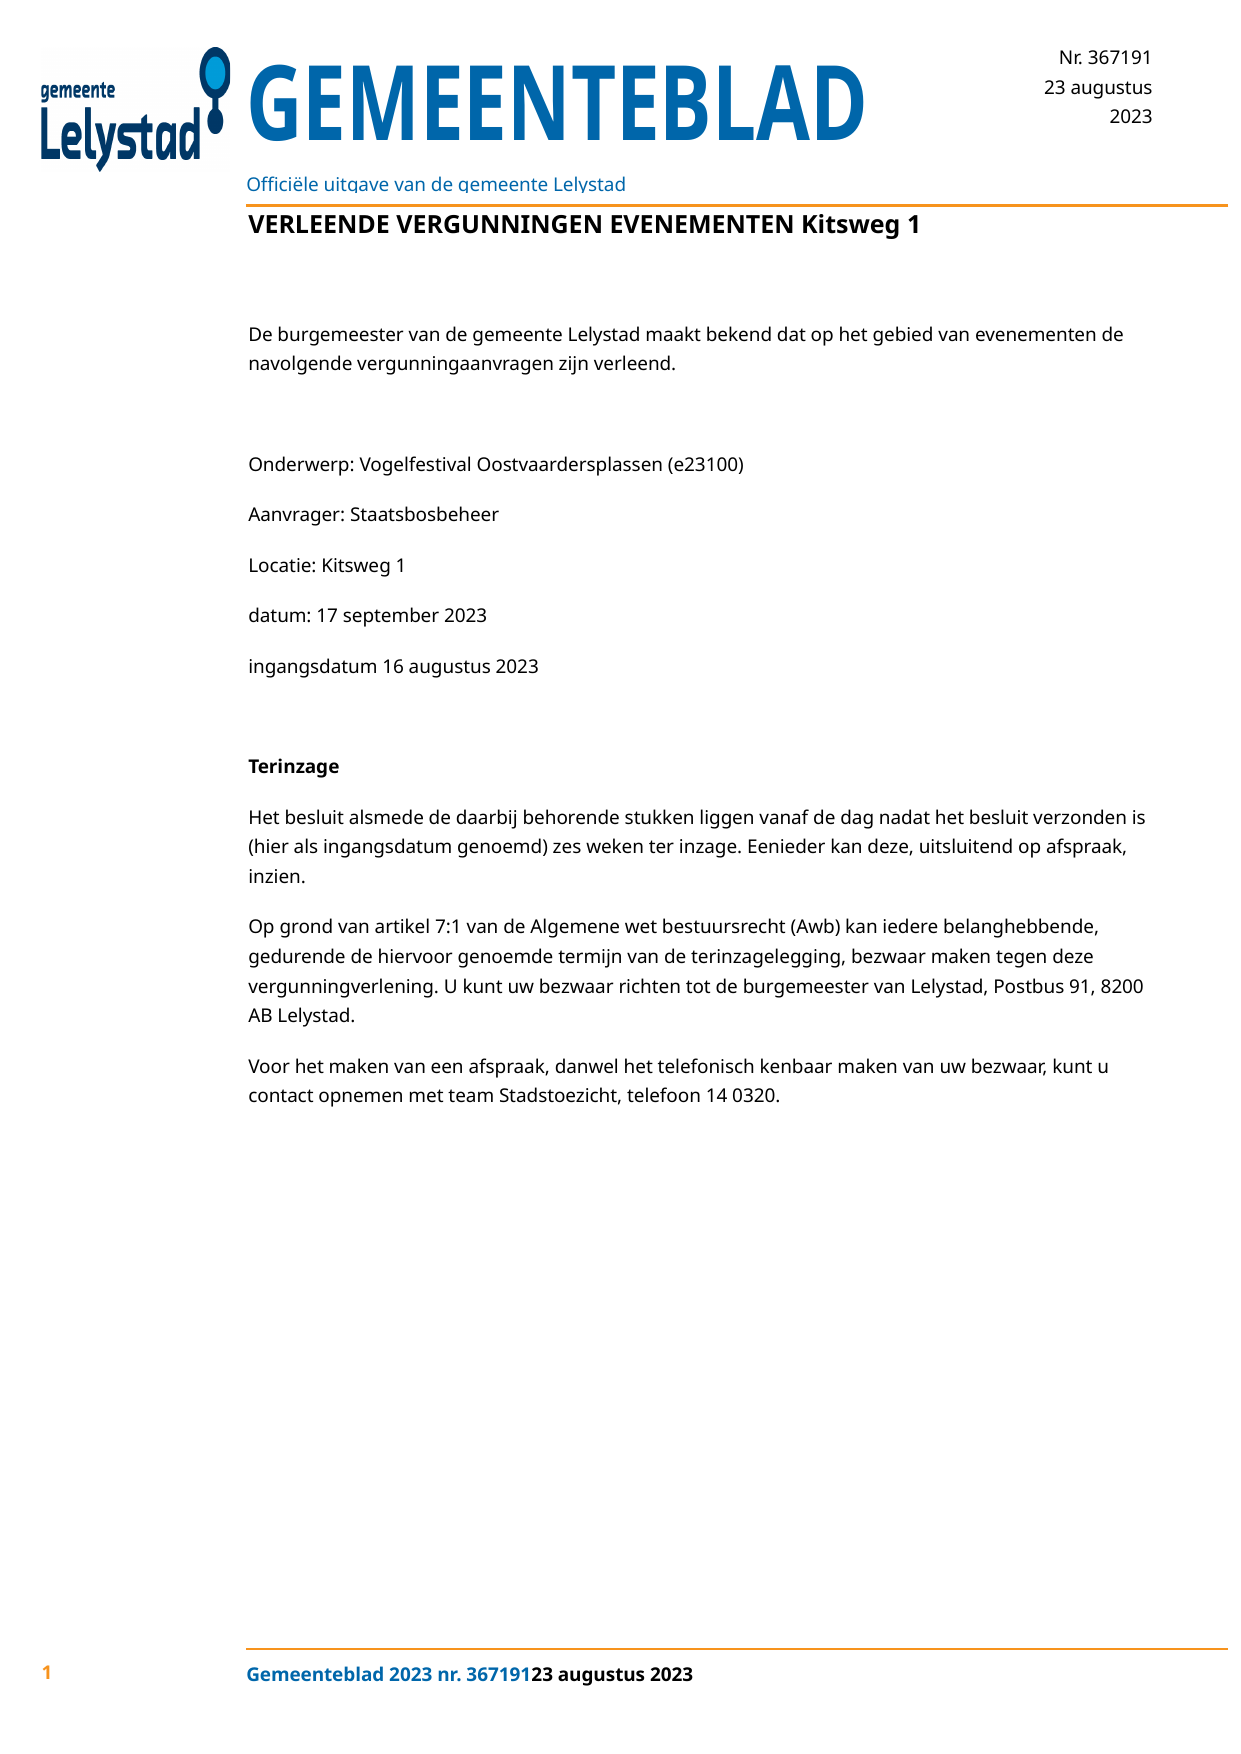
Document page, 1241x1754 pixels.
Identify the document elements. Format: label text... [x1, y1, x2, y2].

text VERLEENDE VERGUNNINGEN EVENEMENTEN Kitsweg 1 [248, 207, 1152, 241]
text Op grond van artikel 7:1 van de Algemene wet bestuursrecht (Awb) kan iedere belanghebbende, gedurende de hiervoor genoemde termijn van de terinzagelegging, bezwaar maken tegen deze vergunningverlening. U kunt uw bezwaar richten tot de burgemeester van Lelystad, Postbus 91, 8200 AB Lelystad. [248, 914, 1152, 1028]
text Voor het maken van een afspraak, danwel het telefonisch kenbaar maken van uw bezwaar, kunt u contact opnemen met team Stadstoezicht, telefoon 14 0320. [248, 1053, 1152, 1108]
text Onderwerp: Vogelfestival Oostvaardersplassen (e23100) [248, 451, 1152, 477]
text Aanvrager: Staatsbosbeheer [248, 502, 1152, 527]
text datum: 17 september 2023 [248, 602, 1152, 628]
text Het besluit alsmede de daarbij behorende stukken liggen vanaf de dag nadat het besluit verzonden is (hier als ingangsdatum genoemd) zes weken ter inzage. Eenieder kan deze, uitsluitend op afspraak, inzien. [248, 804, 1152, 889]
text ingangsdatum 16 augustus 2023 [248, 653, 1152, 678]
picture [41, 47, 231, 172]
text Locatie: Kitsweg 1 [248, 552, 1152, 578]
text De burgemeester van de gemeente Lelystad maakt bekend dat op het gebied van evenementen de navolgende vergunningaanvragen zijn verleend. [248, 321, 1152, 376]
text Terinzage [248, 754, 1152, 779]
